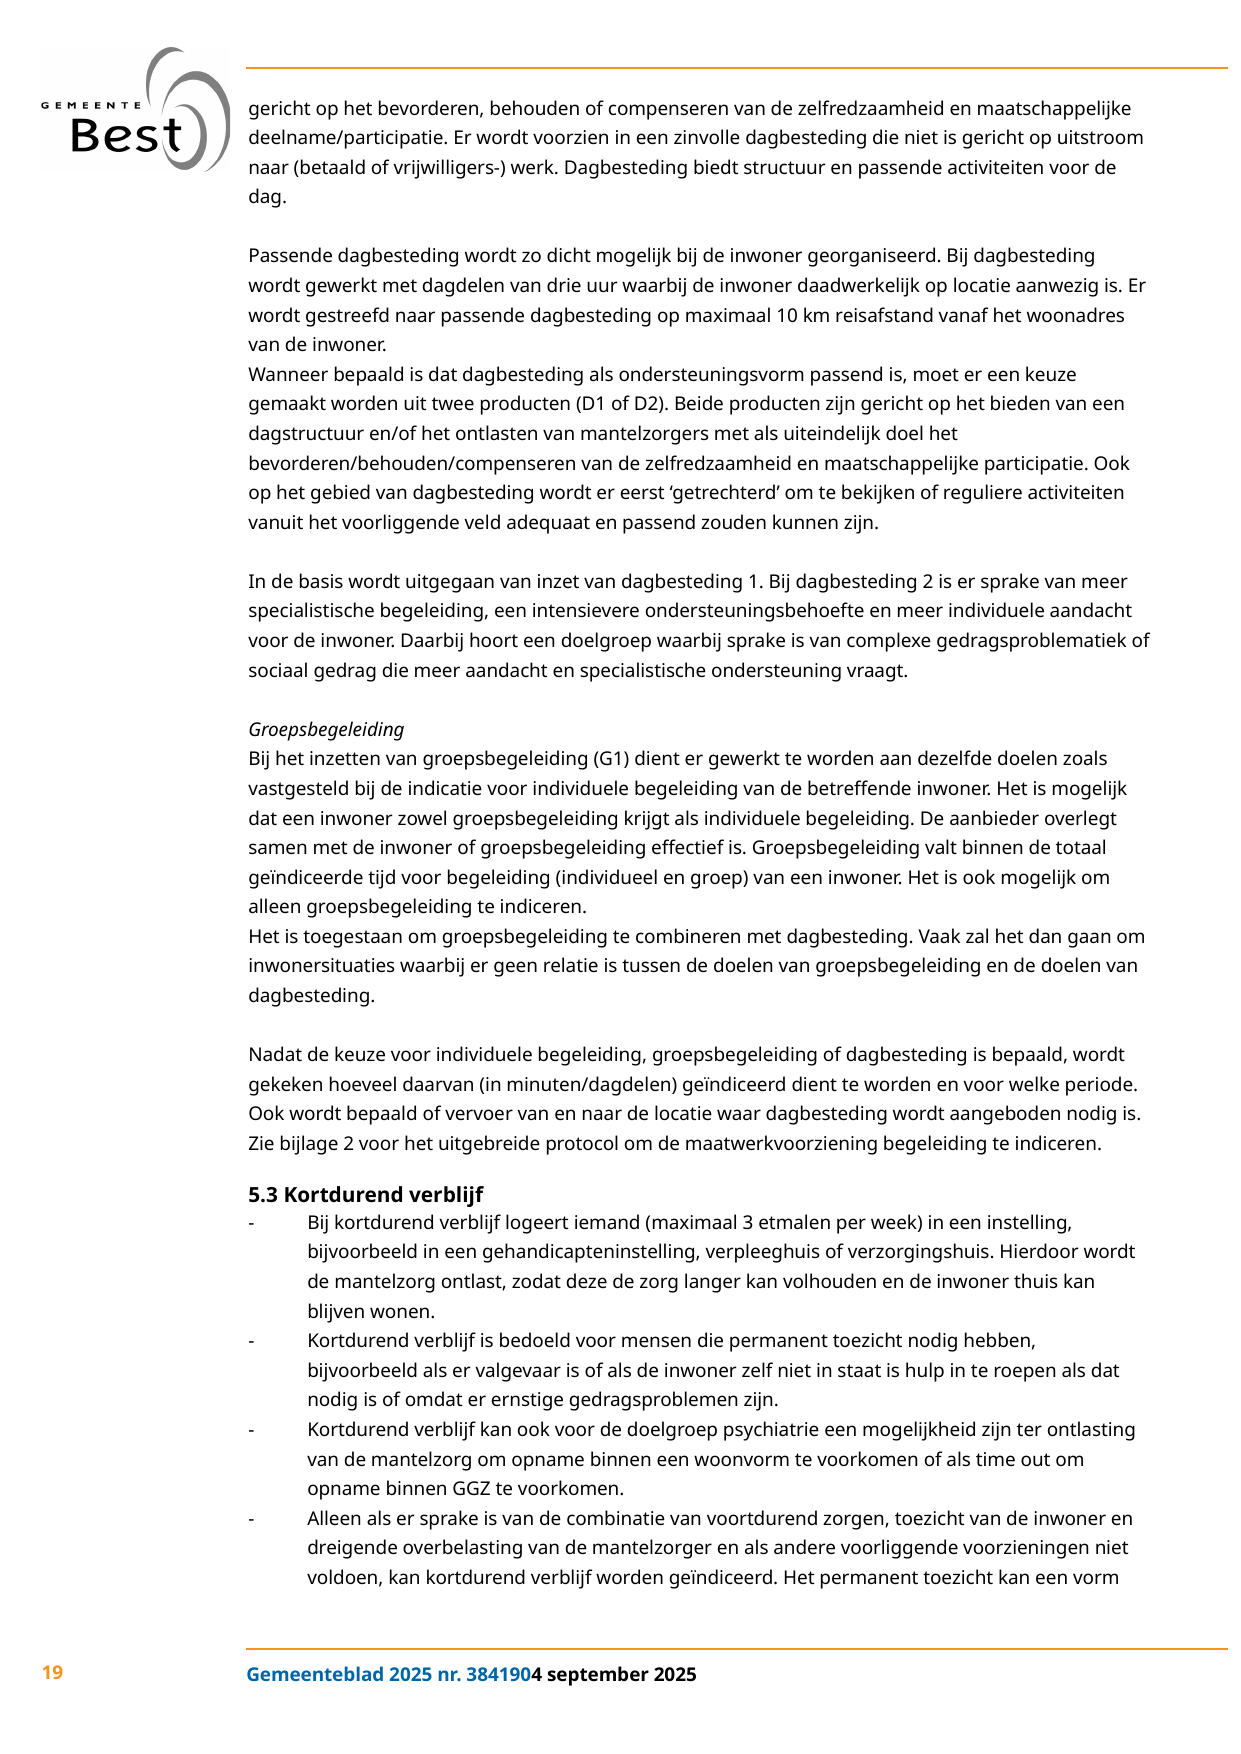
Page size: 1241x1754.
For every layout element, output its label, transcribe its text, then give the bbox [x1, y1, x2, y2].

list Alleen als er sprake is van de combinatie van voortdurend zorgen, toezicht van de inwoner en dreigende overbelasting van de mantelzorger en als andere voorliggende voorzieningen niet voldoen, kan kortdurend verblijf worden geïndiceerd. Het permanent toezicht kan een vorm [248, 1505, 1152, 1590]
text Nadat de keuze voor individuele begeleiding, groepsbegeleiding of dagbesteding is bepaald, wordt gekeken hoeveel daarvan (in minuten/dagdelen) geïndiceerd dient te worden en voor welke periode. Ook wordt bepaald of vervoer van en naar de locatie waar dagbesteding wordt aangeboden nodig is. Zie bijlage 2 voor het uitgebreide protocol om de maatwerkvoorziening begeleiding te indiceren. [248, 1041, 1152, 1156]
list Bij kortdurend verblijf logeert iemand (maximaal 3 etmalen per week) in een instelling, bijvoorbeeld in een gehandicapteninstelling, verpleeghuis of verzorgingshuis. Hierdoor wordt de mantelzorg ontlast, zodat deze de zorg langer kan volhouden en de inwoner thuis kan blijven wonen. [248, 1209, 1152, 1323]
text Wanneer bepaald is dat dagbesteding als ondersteuningsvorm passend is, moet er een keuze gemaakt worden uit twee producten (D1 of D2). Beide producten zijn gericht op het bieden van een dagstructuur en/of het ontlasten van mantelzorgers met als uiteindelijk doel het bevorderen/behouden/compenseren van de zelfredzaamheid en maatschappelijke participatie. Ook op het gebied van dagbesteding wordt er eerst ‘getrechterd’ om te bekijken of reguliere activiteiten vanuit het voorliggende veld adequaat en passend zouden kunnen zijn. [248, 361, 1152, 535]
text In de basis wordt uitgegaan van inzet van dagbesteding 1. Bij dagbesteding 2 is er sprake van meer specialistische begeleiding, een intensievere ondersteuningsbehoefte en meer individuele aandacht voor de inwoner. Daarbij hoort een doelgroep waarbij sprake is van complexe gedragsproblematiek of sociaal gedrag die meer aandacht en specialistische ondersteuning vraagt. [248, 568, 1152, 683]
text Groepsbegeleiding [248, 716, 1152, 742]
picture [41, 47, 231, 172]
list Kortdurend verblijf kan ook voor de doelgroep psychiatrie een mogelijkheid zijn ter ontlasting van de mantelzorg om opname binnen een woonvorm te voorkomen of als time out om opname binnen GGZ te voorkomen. [248, 1416, 1152, 1501]
list Kortdurend verblijf is bedoeld voor mensen die permanent toezicht nodig hebben, bijvoorbeeld als er valgevaar is of als de inwoner zelf niet in staat is hulp in te roepen als dat nodig is of omdat er ernstige gedragsproblemen zijn. [248, 1327, 1152, 1412]
text Het is toegestaan om groepsbegeleiding te combineren met dagbesteding. Vaak zal het dan gaan om inwonersituaties waarbij er geen relatie is tussen de doelen van groepsbegeleiding en de doelen van dagbesteding. [248, 923, 1152, 1008]
text gericht op het bevorderen, behouden of compenseren van de zelfredzaamheid en maatschappelijke deelname/participatie. Er wordt voorzien in een zinvolle dagbesteding die niet is gericht op uitstroom naar (betaald of vrijwilligers-) werk. Dagbesteding biedt structuur en passende activiteiten voor de dag. [248, 95, 1152, 209]
text Bij het inzetten van groepsbegeleiding (G1) dient er gewerkt te worden aan dezelfde doelen zoals vastgesteld bij de indicatie voor individuele begeleiding van de betreffende inwoner. Het is mogelijk dat een inwoner zowel groepsbegeleiding krijgt als individuele begeleiding. De aanbieder overlegt samen met de inwoner of groepsbegeleiding effectief is. Groepsbegeleiding valt binnen de totaal geïndiceerde tijd voor begeleiding (individueel en groep) van een inwoner. Het is ook mogelijk om alleen groepsbegeleiding te indiceren. [248, 746, 1152, 919]
text Passende dagbesteding wordt zo dicht mogelijk bij de inwoner georganiseerd. Bij dagbesteding wordt gewerkt met dagdelen van drie uur waarbij de inwoner daadwerkelijk op locatie aanwezig is. Er wordt gestreefd naar passende dagbesteding op maximaal 10 km reisafstand vanaf het woonadres van de inwoner. [248, 243, 1152, 357]
text 5.3 Kortdurend verblijf [248, 1181, 1152, 1209]
